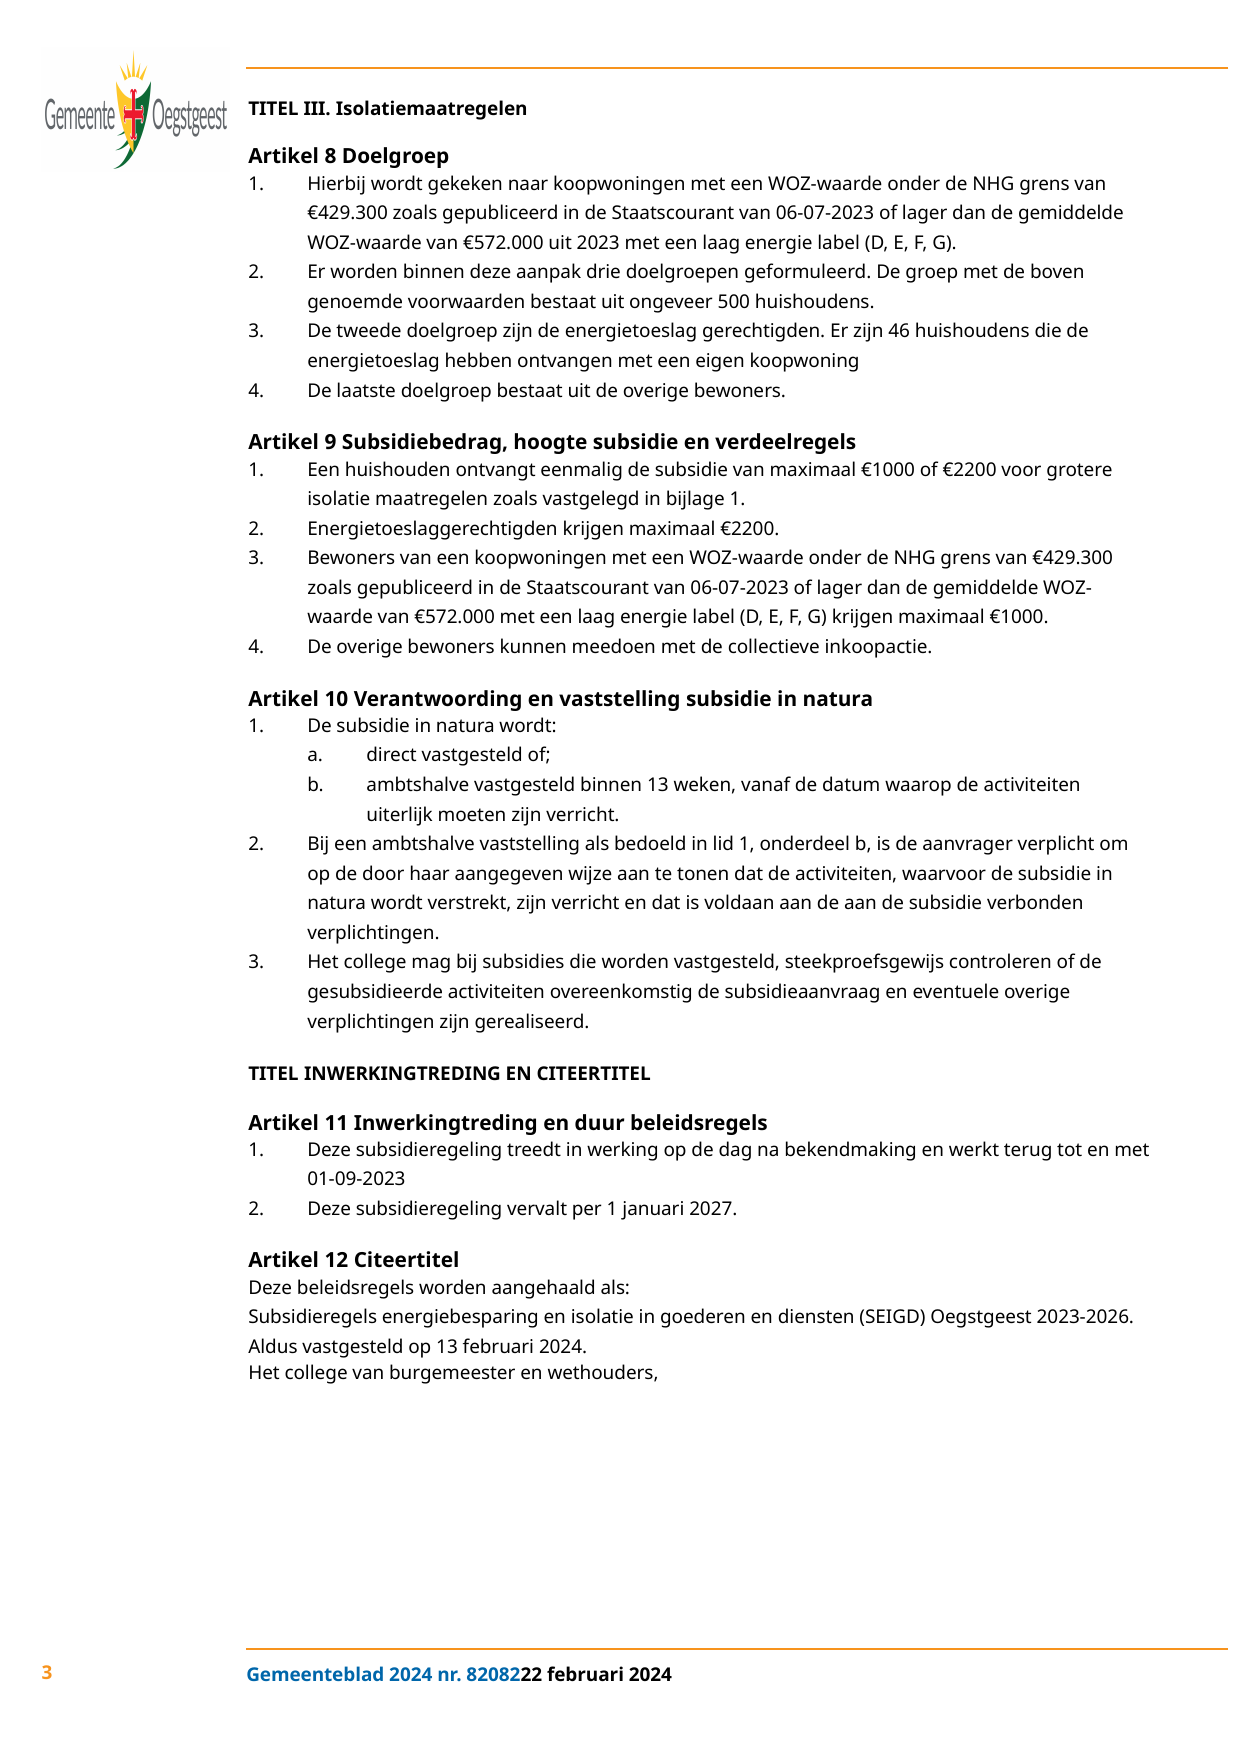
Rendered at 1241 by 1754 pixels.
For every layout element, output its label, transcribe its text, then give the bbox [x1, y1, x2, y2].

list De overige bewoners kunnen meedoen met de collectieve inkoopactie. [248, 633, 1152, 659]
text Subsidieregels energiebesparing en isolatie in goederen en diensten (SEIGD) Oegstgeest 2023-2026. [248, 1304, 1152, 1329]
list Hierbij wordt gekeken naar koopwoningen met een WOZ-waarde onder de NHG grens van €429.300 zoals gepubliceerd in de Staatscourant van 06-07-2023 of lager dan de gemiddelde WOZ-waarde van €572.000 uit 2023 met een laag energie label (D, E, F, G). [248, 170, 1152, 255]
list Er worden binnen deze aanpak drie doelgroepen geformuleerd. De groep met de boven genoemde voorwaarden bestaat uit ongeveer 500 huishoudens. [248, 258, 1152, 314]
text Het college van burgemeester en wethouders, [248, 1359, 1152, 1385]
text TITEL INWERKINGTREDING EN CITEERTITEL [248, 1058, 1152, 1087]
text Aldus vastgesteld op 13 februari 2024. [248, 1333, 1152, 1359]
text Artikel 9 Subsidiebedrag, hoogte subsidie en verdeelregels [248, 427, 1152, 456]
text TITEL III. Isolatiemaatregelen [248, 95, 1152, 121]
text Artikel 12 Citeertitel [248, 1246, 1152, 1274]
text Deze beleidsregels worden aangehaald als: [248, 1274, 1152, 1300]
text Artikel 11 Inwerkingtreding en duur beleidsregels [248, 1108, 1152, 1136]
text Artikel 8 Doelgroep [248, 141, 1152, 170]
list De subsidie in natura wordt: [248, 712, 1152, 738]
picture [41, 47, 231, 172]
list De tweede doelgroep zijn de energietoeslag gerechtigden. Er zijn 46 huishoudens die de energietoeslag hebben ontvangen met een eigen koopwoning [248, 318, 1152, 373]
list De laatste doelgroep bestaat uit de overige bewoners. [248, 377, 1152, 403]
list Bij een ambtshalve vaststelling als bedoeld in lid 1, onderdeel b, is de aanvrager verplicht om op de door haar aangegeven wijze aan te tonen dat de activiteiten, waarvoor de subsidie in natura wordt verstrekt, zijn verricht en dat is voldaan aan de aan de subsidie verbonden verplichtingen. [248, 830, 1152, 945]
list Bewoners van een koopwoningen met een WOZ-waarde onder de NHG grens van €429.300 zoals gepubliceerd in de Staatscourant van 06-07-2023 of lager dan de gemiddelde WOZ-waarde van €572.000 met een laag energie label (D, E, F, G) krijgen maximaal €1000. [248, 544, 1152, 629]
list Een huishouden ontvangt eenmalig de subsidie van maximaal €1000 of €2200 voor grotere isolatie maatregelen zoals vastgelegd in bijlage 1. [248, 456, 1152, 511]
list Deze subsidieregeling vervalt per 1 januari 2027. [248, 1195, 1152, 1221]
list Energietoeslaggerechtigden krijgen maximaal €2200. [248, 515, 1152, 541]
list ambtshalve vastgesteld binnen 13 weken, vanaf de datum waarop de activiteiten uiterlijk moeten zijn verricht. [307, 771, 1152, 827]
list Het college mag bij subsidies die worden vastgesteld, steekproefsgewijs controleren of de gesubsidieerde activiteiten overeenkomstig de subsidieaanvraag en eventuele overige verplichtingen zijn gerealiseerd. [248, 949, 1152, 1034]
list direct vastgesteld of; [307, 742, 1152, 767]
list Deze subsidieregeling treedt in werking op de dag na bekendmaking en werkt terug tot en met 01-09-2023 [248, 1136, 1152, 1191]
text Artikel 10 Verantwoording en vaststelling subsidie in natura [248, 684, 1152, 712]
